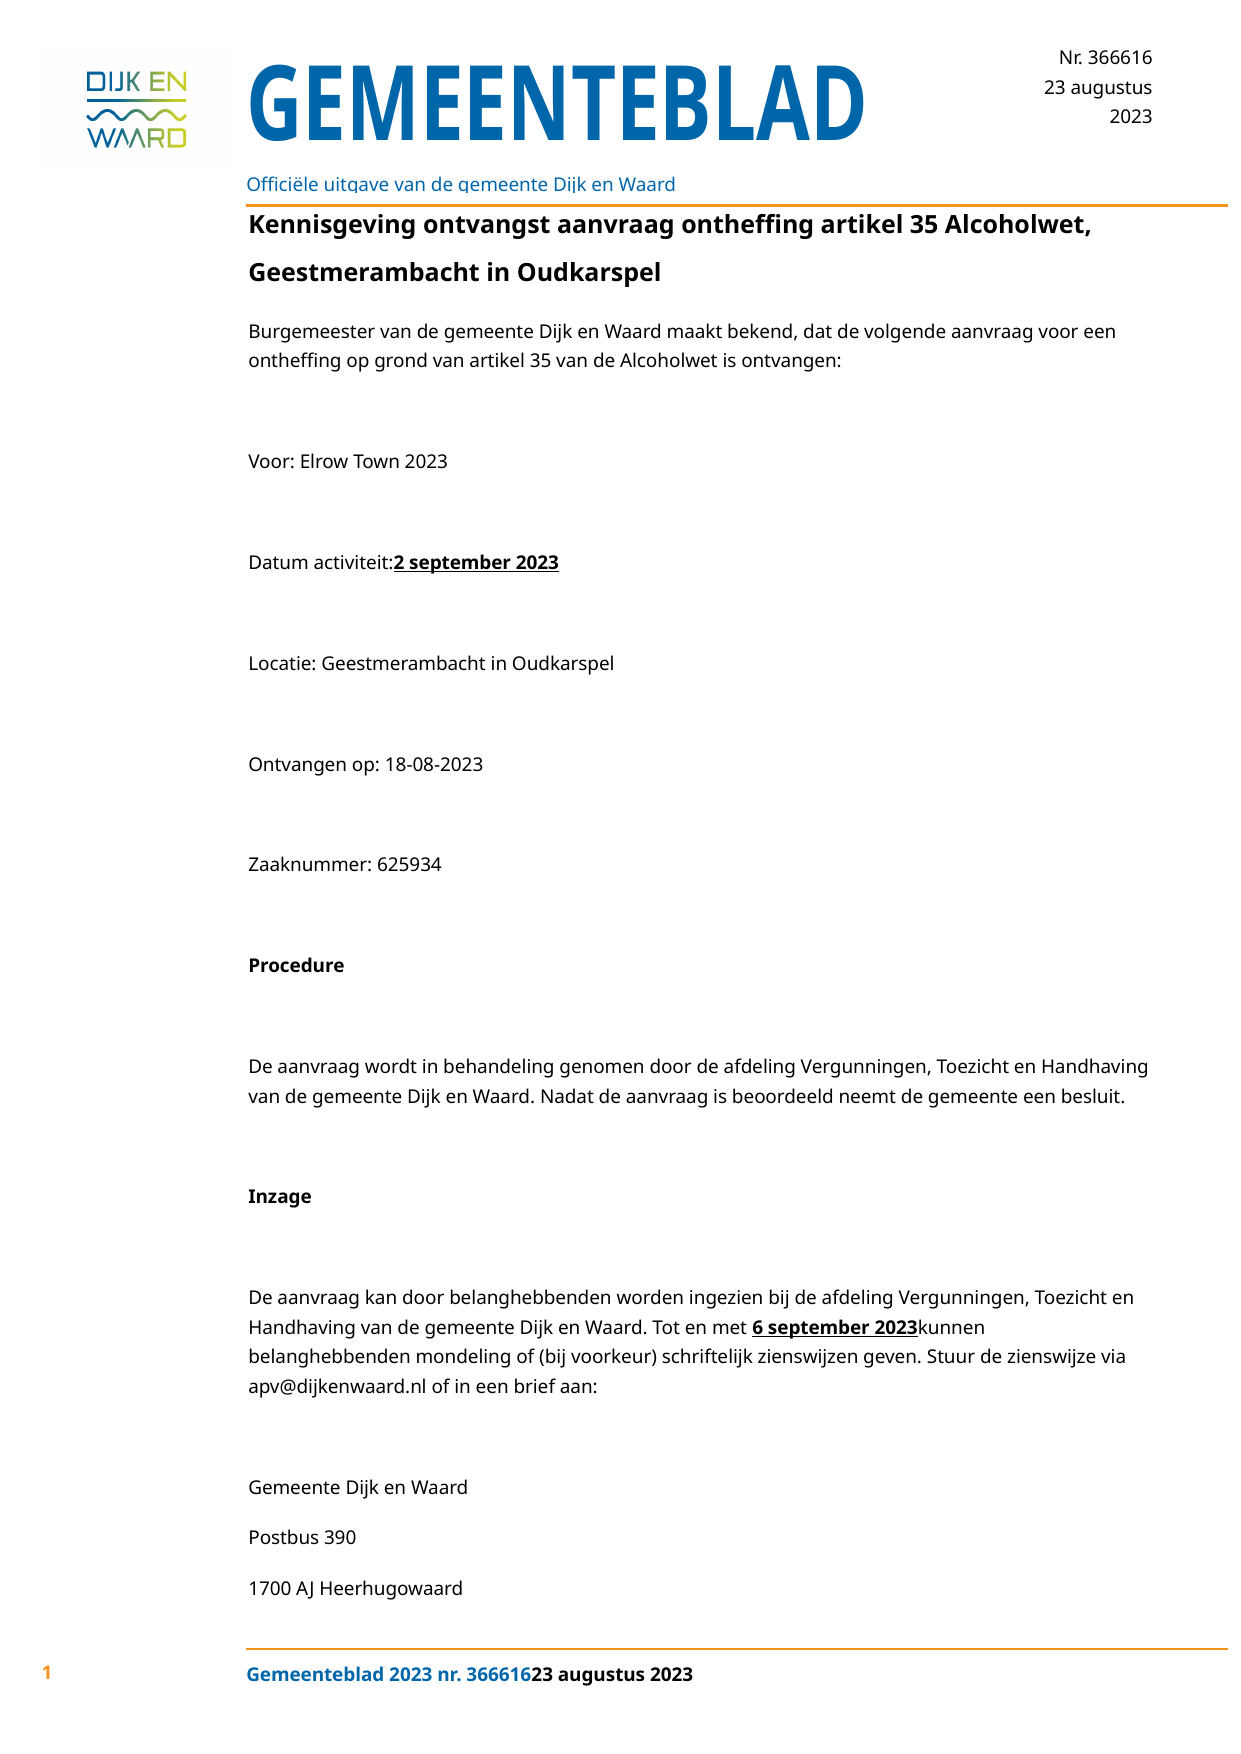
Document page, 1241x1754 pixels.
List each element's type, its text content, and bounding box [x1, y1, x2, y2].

text Datum activiteit:2 september 2023 [248, 549, 1152, 575]
text Procedure [248, 952, 1152, 978]
text Voor: Elrow Town 2023 [248, 448, 1152, 474]
text Locatie: Geestmerambacht in Oudkarspel [248, 650, 1152, 676]
text Postbus 390 [248, 1524, 1152, 1550]
text Inzage [248, 1184, 1152, 1209]
text Zaaknummer: 625934 [248, 852, 1152, 877]
text Burgemeester van de gemeente Dijk en Waard maakt bekend, dat de volgende aanvraag voor een ontheffing op grond van artikel 35 van de Alcoholwet is ontvangen: [248, 318, 1152, 373]
picture [41, 47, 231, 172]
text De aanvraag wordt in behandeling genomen door de afdeling Vergunningen, Toezicht en Handhaving van de gemeente Dijk en Waard. Nadat de aanvraag is beoordeeld neemt de gemeente een besluit. [248, 1053, 1152, 1109]
text Gemeente Dijk en Waard [248, 1474, 1152, 1500]
text De aanvraag kan door belanghebbenden worden ingezien bij de afdeling Vergunningen, Toezicht en Handhaving van de gemeente Dijk en Waard. Tot en met 6 september 2023kunnen belanghebbenden mondeling of (bij voorkeur) schriftelijk zienswijzen geven. Stuur de zienswijze via apv@dijkenwaard.nl of in een brief aan: [248, 1284, 1152, 1399]
text Ontvangen op: 18-08-2023 [248, 751, 1152, 777]
text Kennisgeving ontvangst aanvraag ontheffing artikel 35 Alcoholwet, Geestmerambacht in Oudkarspel [248, 207, 1152, 288]
text 1700 AJ Heerhugowaard [248, 1575, 1152, 1601]
